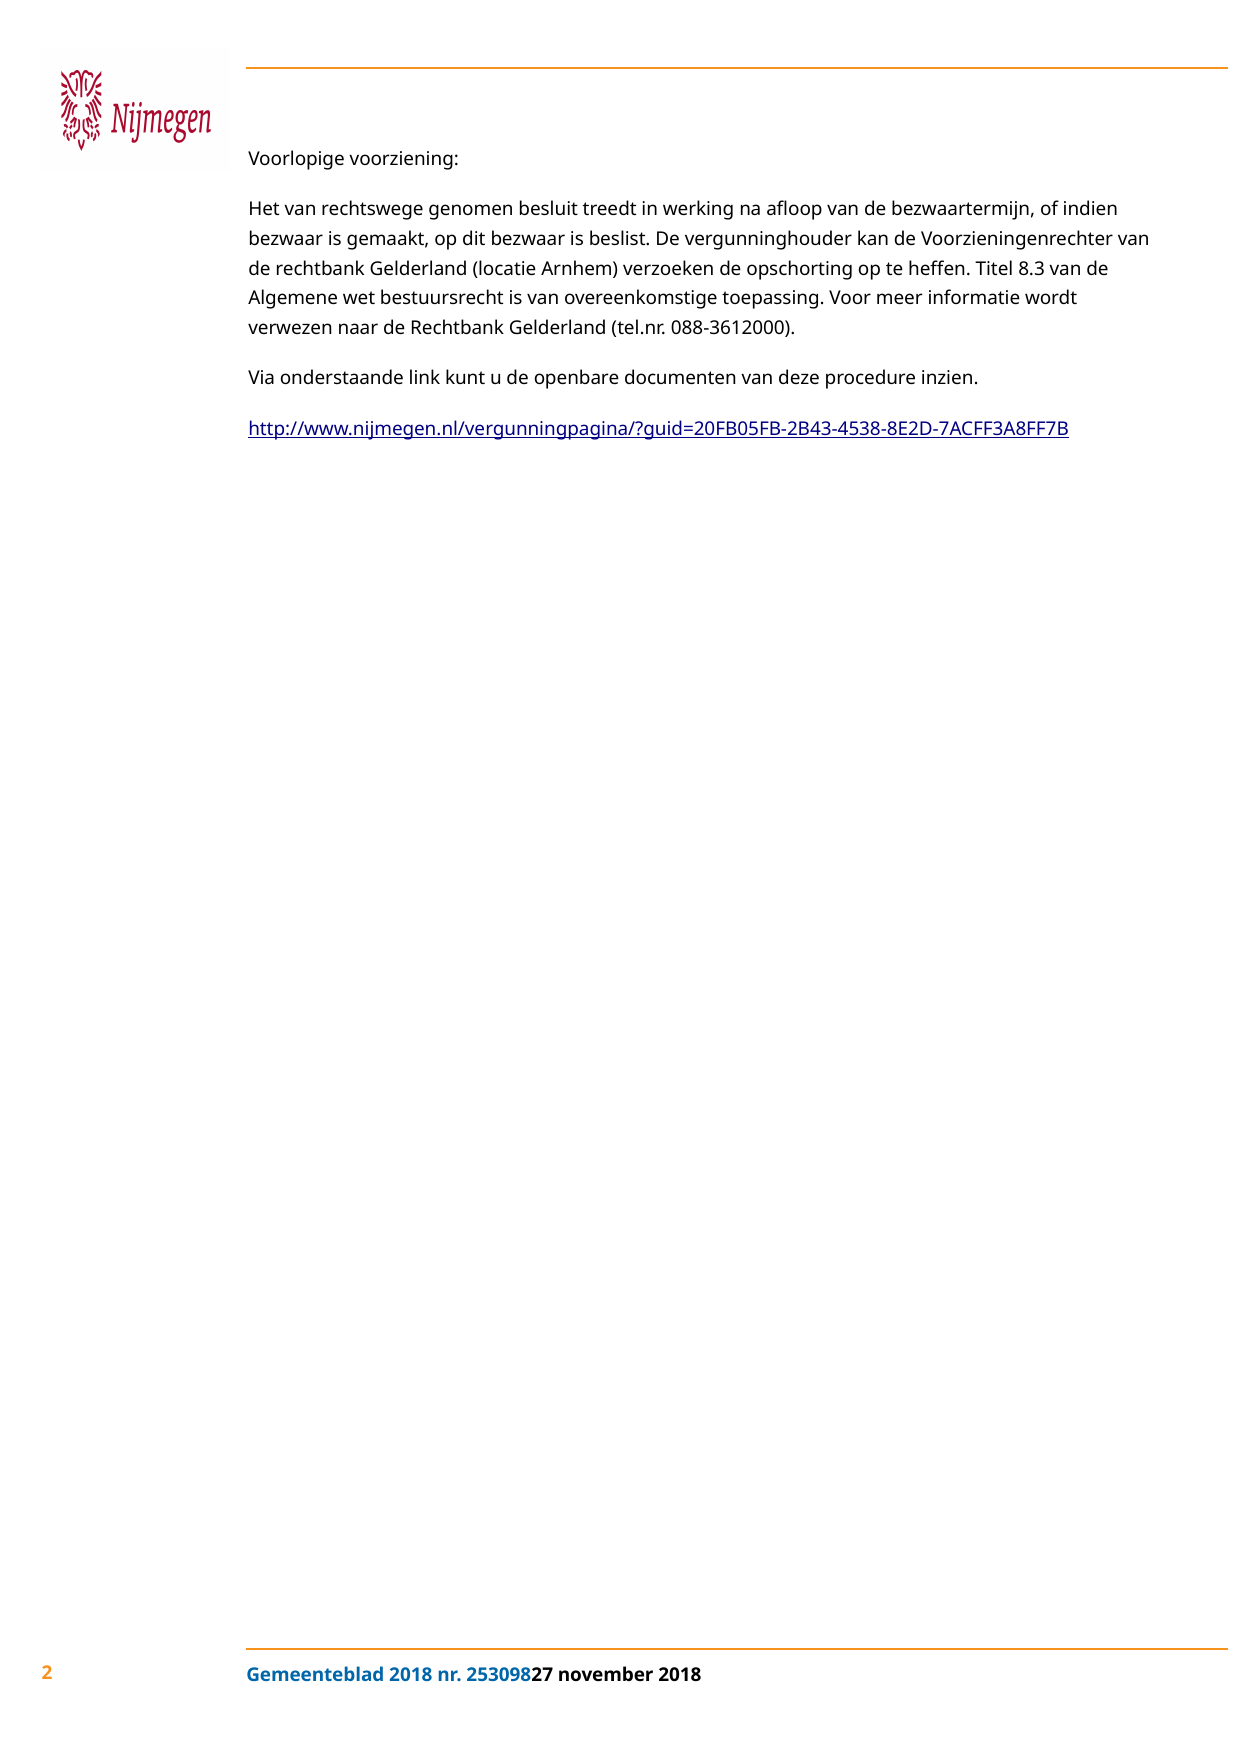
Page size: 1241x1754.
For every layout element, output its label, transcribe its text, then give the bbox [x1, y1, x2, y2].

text Het van rechtswege genomen besluit treedt in werking na afloop van de bezwaartermijn, of indien bezwaar is gemaakt, op dit bezwaar is beslist. De vergunninghouder kan de Voorzieningenrechter van de rechtbank Gelderland (locatie Arnhem) verzoeken de opschorting op te heffen. Titel 8.3 van de Algemene wet bestuursrecht is van overeenkomstige toepassing. Voor meer informatie wordt verwezen naar de Rechtbank Gelderland (tel.nr. 088-3612000). [248, 196, 1152, 340]
text Via onderstaande link kunt u de openbare documenten van deze procedure inzien. [248, 364, 1152, 390]
text Voorlopige voorziening: [248, 145, 1152, 171]
picture [41, 47, 231, 172]
text http://www.nijmegen.nl/vergunningpagina/?guid=20FB05FB-2B43-4538-8E2D-7ACFF3A8FF7B [248, 415, 1152, 441]
